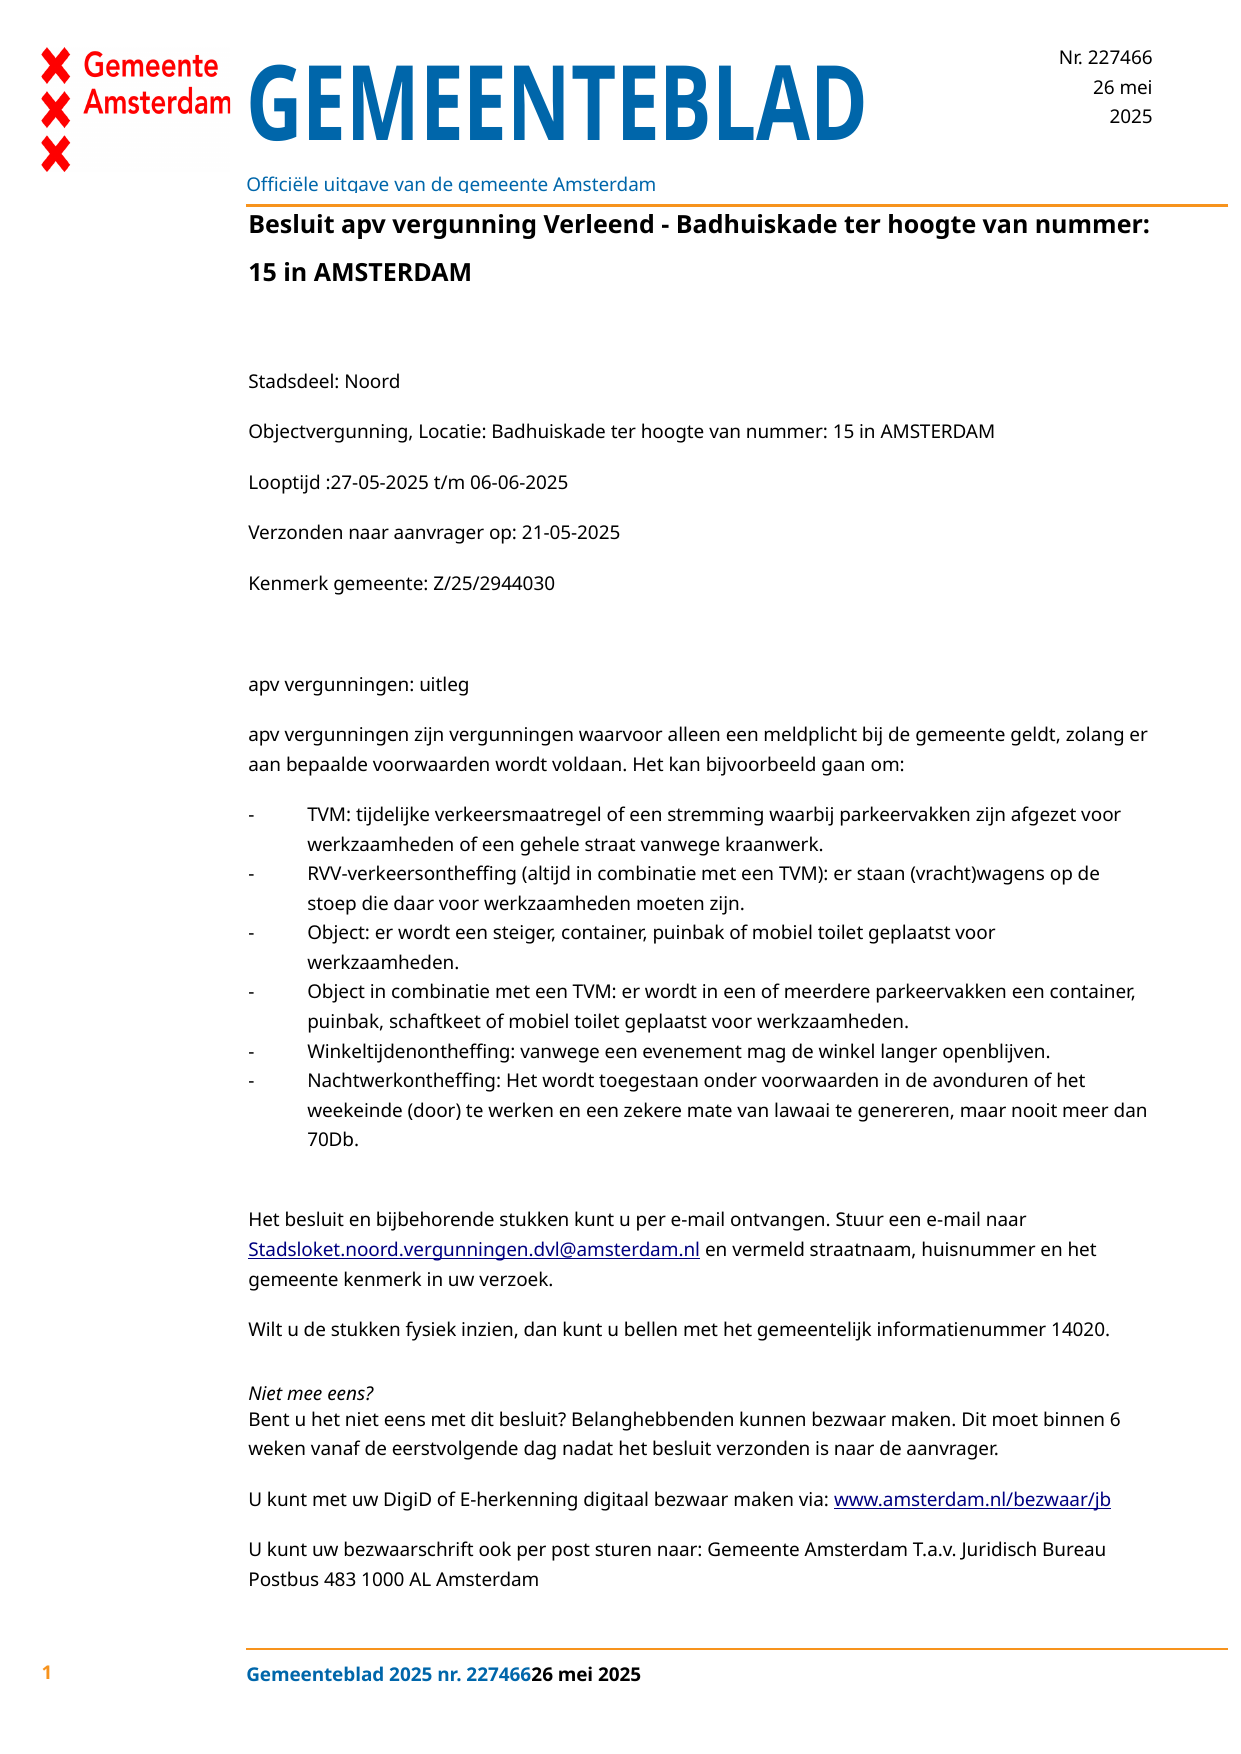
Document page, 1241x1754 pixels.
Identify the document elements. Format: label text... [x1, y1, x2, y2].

text Looptijd :27-05-2025 t/m 06-06-2025 [248, 469, 1152, 495]
list TVM: tijdelijke verkeersmaatregel of een stremming waarbij parkeervakken zijn afgezet voor werkzaamheden of een gehele straat vanwege kraanwerk. [248, 801, 1152, 857]
text Bent u het niet eens met dit besluit? Belanghebbenden kunnen bezwaar maken. Dit moet binnen 6 weken vanaf de eerstvolgende dag nadat het besluit verzonden is naar de aanvrager. [248, 1406, 1152, 1461]
list RVV-verkeersontheffing (altijd in combinatie met een TVM): er staan (vracht)wagens op de stoep die daar voor werkzaamheden moeten zijn. [248, 860, 1152, 916]
list Nachtwerkontheffing: Het wordt toegestaan onder voorwaarden in de avonduren of het weekeinde (door) te werken en een zekere mate van lawaai te genereren, maar nooit meer dan 70Db. [248, 1067, 1152, 1152]
text U kunt met uw DigiD of E-herkenning digitaal bezwaar maken via: www.amsterdam.nl/bezwaar/jb [248, 1486, 1152, 1512]
list Object: er wordt een steiger, container, puinbak of mobiel toilet geplaatst voor werkzaamheden. [248, 919, 1152, 975]
text apv vergunningen zijn vergunningen waarvoor alleen een meldplicht bij de gemeente geldt, zolang er aan bepaalde voorwaarden wordt voldaan. Het kan bijvoorbeeld gaan om: [248, 721, 1152, 777]
text Wilt u de stukken fysiek inzien, dan kunt u bellen met het gemeentelijk informatienummer 14020. [248, 1316, 1152, 1342]
text U kunt uw bezwaarschrift ook per post sturen naar: Gemeente Amsterdam T.a.v. Juridisch Bureau Postbus 483 1000 AL Amsterdam [248, 1536, 1152, 1592]
picture [41, 47, 231, 172]
text Het besluit en bijbehorende stukken kunt u per e-mail ontvangen. Stuur een e-mail naar Stadsloket.noord.vergunningen.dvl@amsterdam.nl en vermeld straatnaam, huisnummer en het gemeente kenmerk in uw verzoek. [248, 1207, 1152, 1292]
list Winkeltijdenontheffing: vanwege een evenement mag de winkel langer openblijven. [248, 1038, 1152, 1064]
text Objectvergunning, Locatie: Badhuiskade ter hoogte van nummer: 15 in AMSTERDAM [248, 419, 1152, 444]
text Verzonden naar aanvrager op: 21-05-2025 [248, 519, 1152, 545]
text Kenmerk gemeente: Z/25/2944030 [248, 570, 1152, 596]
text Stadsdeel: Noord [248, 368, 1152, 394]
text apv vergunningen: uitleg [248, 671, 1152, 697]
text Besluit apv vergunning Verleend - Badhuiskade ter hoogte van nummer: 15 in AMSTERDAM [248, 207, 1152, 288]
text Niet mee eens? [248, 1380, 1152, 1406]
list Object in combinatie met een TVM: er wordt in een of meerdere parkeervakken een container, puinbak, schaftkeet of mobiel toilet geplaatst voor werkzaamheden. [248, 979, 1152, 1034]
